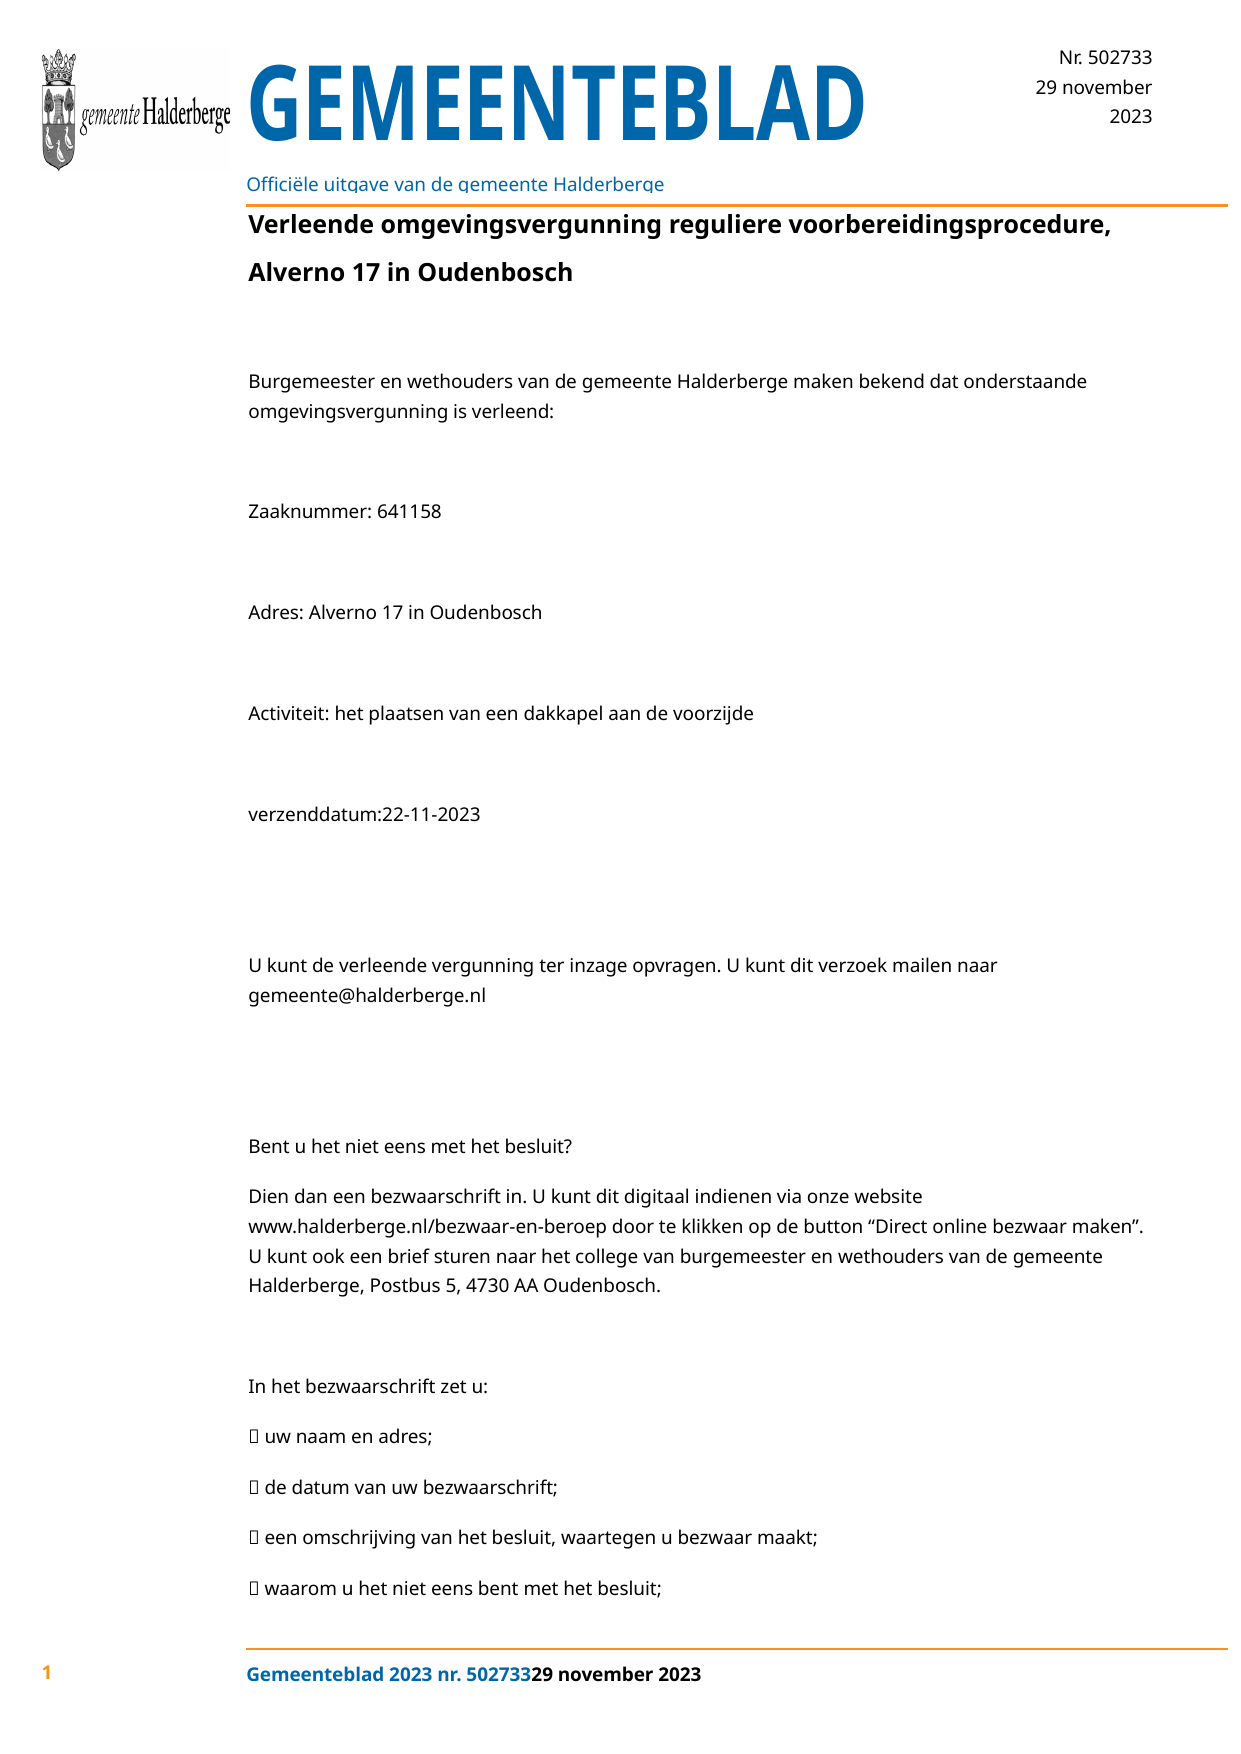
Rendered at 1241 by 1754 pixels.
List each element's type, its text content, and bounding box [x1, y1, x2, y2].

text  een omschrijving van het besluit, waartegen u bezwaar maakt; [248, 1524, 1152, 1550]
text Activiteit: het plaatsen van een dakkapel aan de voorzijde [248, 700, 1152, 726]
text U kunt de verleende vergunning ter inzage opvragen. U kunt dit verzoek mailen naar gemeente@halderberge.nl [248, 952, 1152, 1008]
text Adres: Alverno 17 in Oudenbosch [248, 599, 1152, 625]
text Burgemeester en wethouders van de gemeente Halderberge maken bekend dat onderstaande omgevingsvergunning is verleend: [248, 368, 1152, 424]
text verzenddatum:22-11-2023 [248, 801, 1152, 827]
text Zaaknummer: 641158 [248, 499, 1152, 524]
text Bent u het niet eens met het besluit? [248, 1133, 1152, 1159]
text  waarom u het niet eens bent met het besluit; [248, 1575, 1152, 1601]
text  uw naam en adres; [248, 1424, 1152, 1449]
text In het bezwaarschrift zet u: [248, 1373, 1152, 1399]
picture [41, 47, 231, 172]
text Verleende omgevingsvergunning reguliere voorbereidingsprocedure, Alverno 17 in Oudenbosch [248, 207, 1152, 288]
text  de datum van uw bezwaarschrift; [248, 1474, 1152, 1500]
text Dien dan een bezwaarschrift in. U kunt dit digitaal indienen via onze website www.halderberge.nl/bezwaar-en-beroep door te klikken op de button “Direct online bezwaar maken”. U kunt ook een brief sturen naar het college van burgemeester en wethouders van de gemeente Halderberge, Postbus 5, 4730 AA Oudenbosch. [248, 1184, 1152, 1298]
